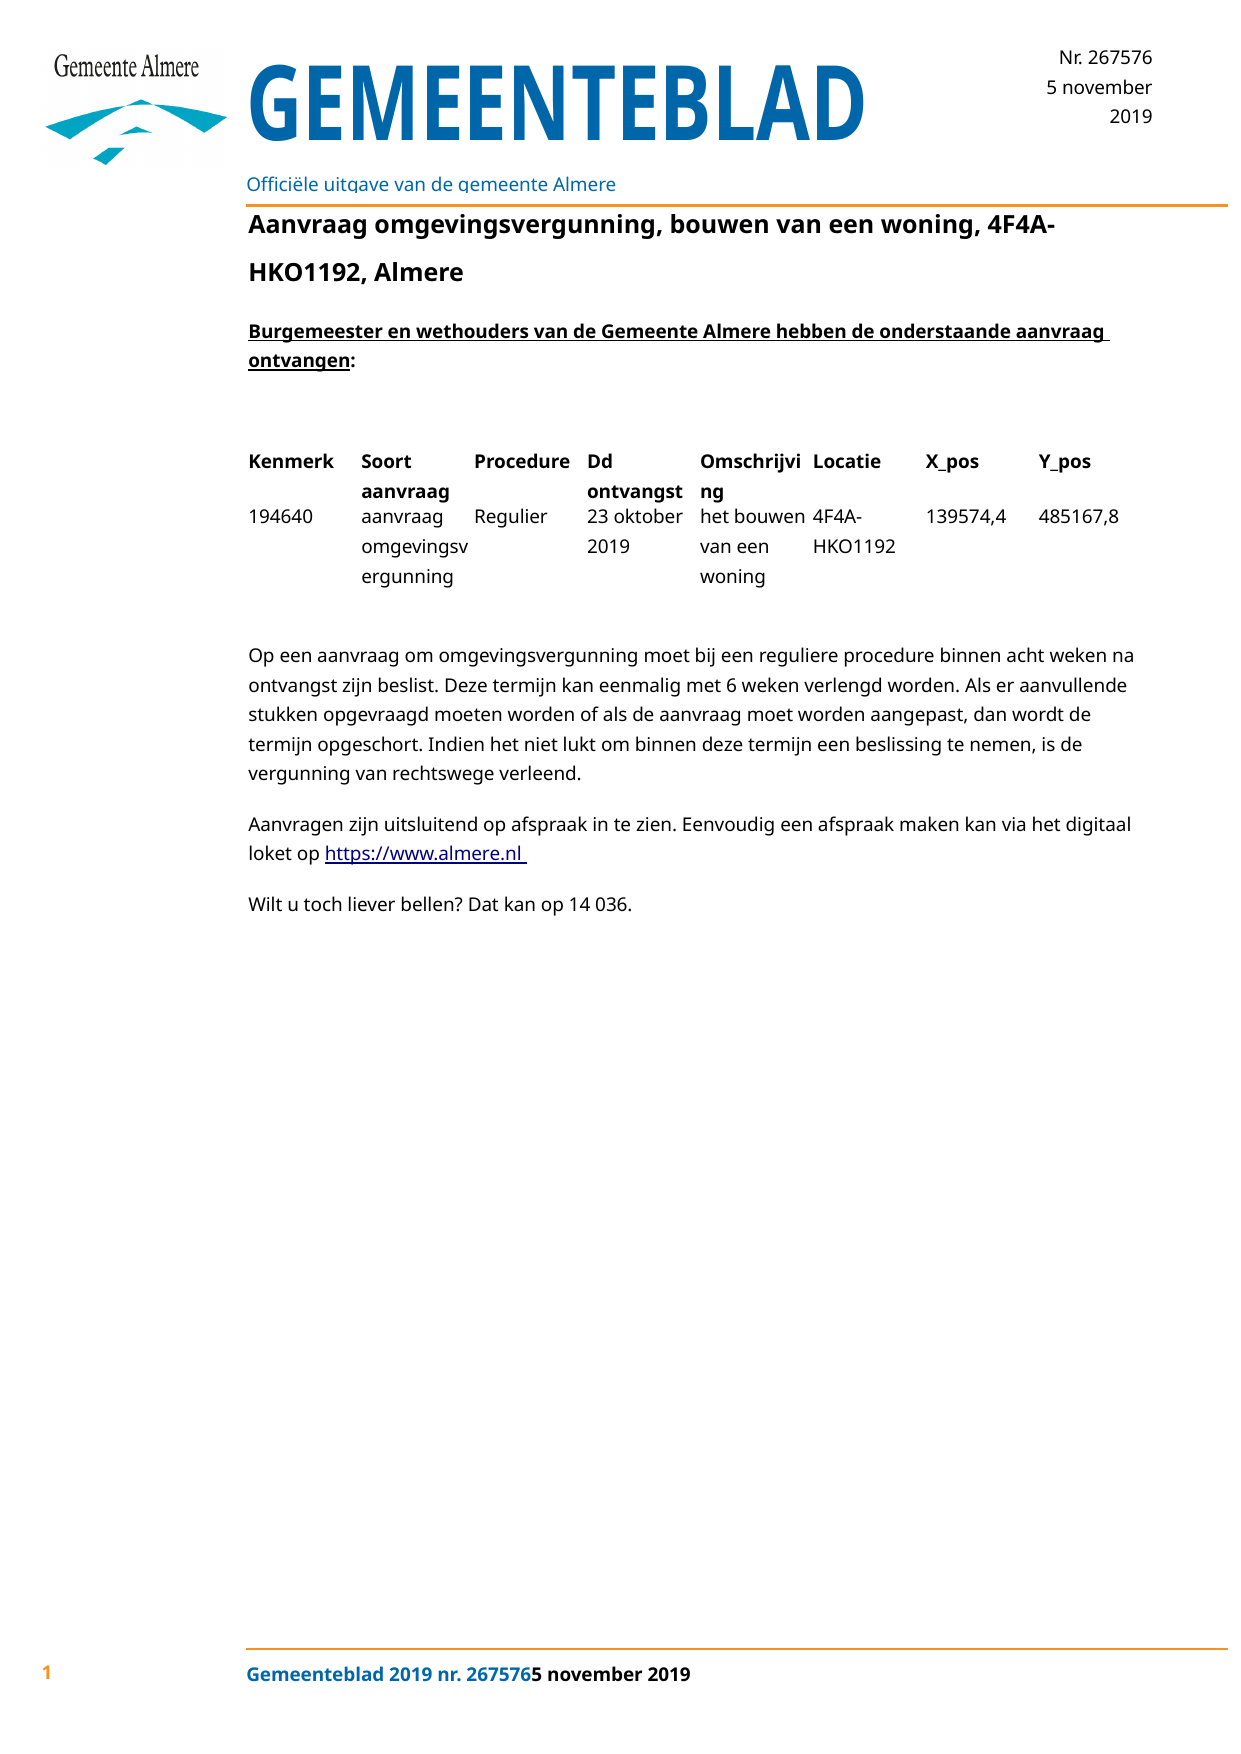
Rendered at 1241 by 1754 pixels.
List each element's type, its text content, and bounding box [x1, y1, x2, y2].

table_header Soort aanvraag [361, 449, 474, 504]
table_header Procedure [474, 449, 587, 504]
table_header Omschrijving [700, 449, 813, 504]
table_cell 139574,4 [926, 504, 1038, 589]
text Op een aanvraag om omgevingsvergunning moet bij een reguliere procedure binnen acht weken na ontvangst zijn beslist. Deze termijn kan eenmalig met 6 weken verlengd worden. Als er aanvullende stukken opgevraagd moeten worden of als de aanvraag moet worden aangepast, dan wordt de termijn opgeschort. Indien het niet lukt om binnen deze termijn een beslissing te nemen, is de vergunning van rechtswege verleend. [248, 642, 1152, 786]
text Wilt u toch liever bellen? Dat kan op 14 036. [248, 891, 1152, 917]
text Aanvragen zijn uitsluitend op afspraak in te zien. Eenvoudig een afspraak maken kan via het digitaal loket op https://www.almere.nl [248, 811, 1152, 866]
table_cell 485167,8 [1039, 504, 1152, 589]
table_cell 4F4A-HKO1192 [813, 504, 926, 589]
table_cell 194640 [248, 504, 361, 589]
table_header Kenmerk [248, 449, 361, 504]
table_header Dd ontvangst [587, 449, 700, 504]
table_header X_pos [926, 449, 1038, 504]
table_cell aanvraag omgevingsvergunning [361, 504, 474, 589]
text Burgemeester en wethouders van de Gemeente Almere hebben de onderstaande aanvraag ontvangen: [248, 318, 1152, 373]
table_header Locatie [813, 449, 926, 504]
table_cell het bouwen van een woning [700, 504, 813, 589]
picture [41, 47, 231, 172]
table_header Y_pos [1039, 449, 1152, 504]
table_cell Regulier [474, 504, 587, 589]
text Aanvraag omgevingsvergunning, bouwen van een woning, 4F4A-HKO1192, Almere [248, 207, 1152, 288]
table_cell 23 oktober 2019 [587, 504, 700, 589]
